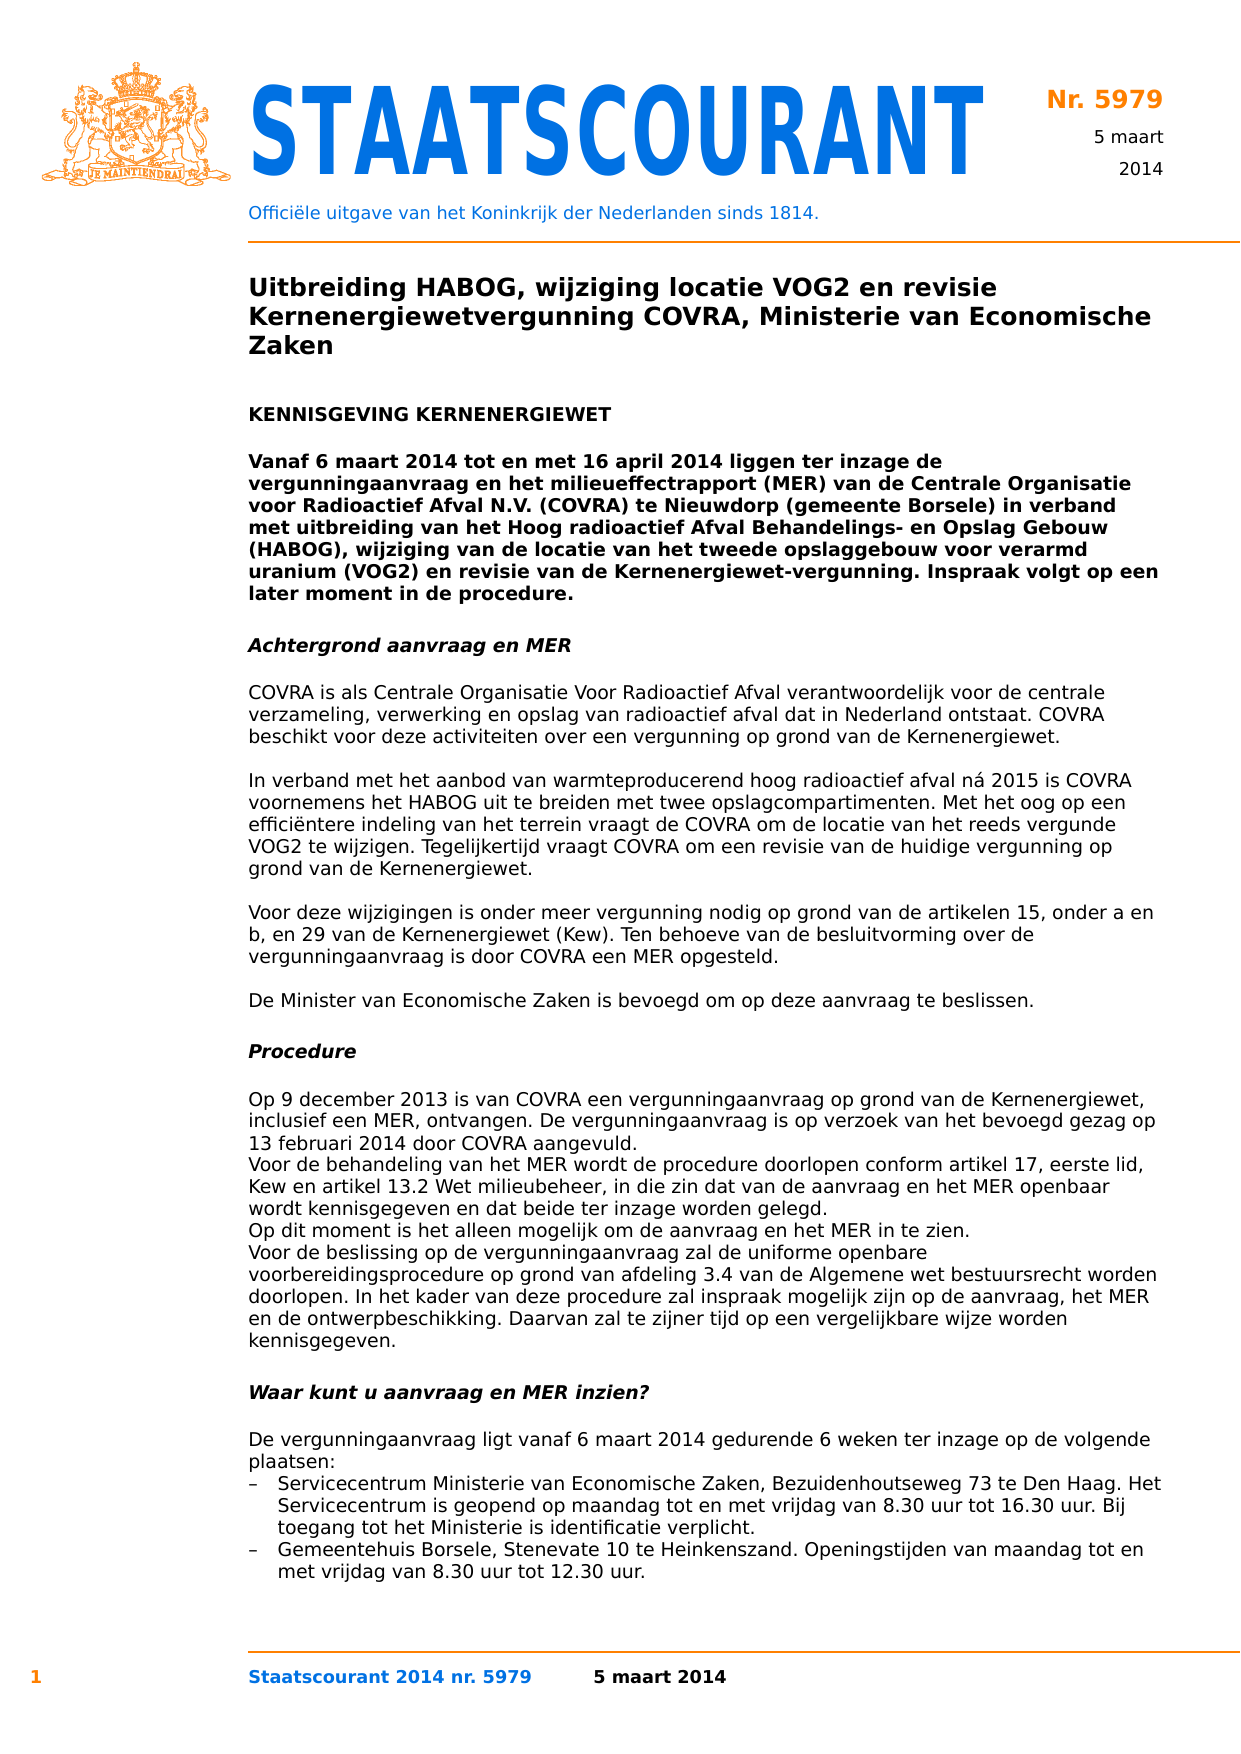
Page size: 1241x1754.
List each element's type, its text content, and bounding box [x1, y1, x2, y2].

table_cell 5 maart [998, 121, 1240, 153]
text Vanaf 6 maart 2014 tot en met 16 april 2014 liggen ter inzage de vergunningaanvraag en het milieueffectrapport (MER) van de Centrale Organisatie voor Radioactief Afval N.V. (COVRA) te Nieuwdorp (gemeente Borsele) in verband met uitbreiding van het Hoog radioactief Afval Behandelings- en Opslag Gebouw (HABOG), wijziging van de locatie van het tweede opslaggebouw voor verarmd uranium (VOG2) en revisie van de Kernenergiewet-vergunning. Inspraak volgt op een later moment in de procedure. [248, 451, 1163, 605]
text Op 9 december 2013 is van COVRA een vergunningaanvraag op grond van de Kernenergiewet, inclusief een MER, ontvangen. De vergunningaanvraag is op verzoek van het bevoegd gezag op 13 februari 2014 door COVRA aangevuld. [248, 1088, 1163, 1154]
subtitle KENNISGEVING KERNENERGIEWET [248, 404, 1163, 426]
subtitle Procedure [248, 1041, 1163, 1063]
table_header [25, 62, 248, 241]
table_cell Officiële uitgave van het Koninkrijk der Nederlanden sinds 1814. [248, 203, 1240, 241]
text – Servicecentrum Ministerie van Economische Zaken, Bezuidenhoutseweg 73 te Den Haag. Het Servicecentrum is geopend op maandag tot en met vrijdag van 8.30 uur tot 16.30 uur. Bij toegang tot het Ministerie is identificatie verplicht. [248, 1473, 1163, 1539]
table_cell 2014 [998, 153, 1240, 203]
text In verband met het aanbod van warmteproducerend hoog radioactief afval ná 2015 is COVRA voornemens het HABOG uit te breiden met twee opslagcompartimenten. Met het oog op een efficiëntere indeling van het terrein vraagt de COVRA om de locatie van het reeds vergunde VOG2 te wijzigen. Tegelijkertijd vraagt COVRA om een revisie van de huidige vergunning op grond van de Kernenergiewet. [248, 770, 1163, 880]
text – Gemeentehuis Borsele, Stenevate 10 te Heinkenszand. Openingstijden van maandag tot en met vrijdag van 8.30 uur tot 12.30 uur. [248, 1539, 1163, 1583]
picture [41, 62, 231, 186]
subtitle Uitbreiding HABOG, wijziging locatie VOG2 en revisie Kernenergiewetvergunning COVRA, Ministerie van Economische Zaken [248, 273, 1163, 361]
table_header STAATSCOURANT [248, 62, 998, 203]
text De Minister van Economische Zaken is bevoegd om op deze aanvraag te beslissen. [248, 989, 1163, 1011]
text Voor de behandeling van het MER wordt de procedure doorlopen conform artikel 17, eerste lid, Kew en artikel 13.2 Wet milieubeheer, in die zin dat van de aanvraag en het MER openbaar wordt kennisgegeven en dat beide ter inzage worden gelegd. [248, 1154, 1163, 1220]
table_header Nr. 5979 [998, 62, 1240, 121]
subtitle Achtergrond aanvraag en MER [248, 635, 1163, 657]
text Voor deze wijzigingen is onder meer vergunning nodig op grond van de artikelen 15, onder a en b, en 29 van de Kernenergiewet (Kew). Ten behoeve van de besluitvorming over de vergunningaanvraag is door COVRA een MER opgesteld. [248, 902, 1163, 968]
text Voor de beslissing op de vergunningaanvraag zal de uniforme openbare voorbereidingsprocedure op grond van afdeling 3.4 van de Algemene wet bestuursrecht worden doorlopen. In het kader van deze procedure zal inspraak mogelijk zijn op de aanvraag, het MER en de ontwerpbeschikking. Daarvan zal te zijner tijd op een vergelijkbare wijze worden kennisgegeven. [248, 1242, 1163, 1352]
text De vergunningaanvraag ligt vanaf 6 maart 2014 gedurende 6 weken ter inzage op de volgende plaatsen: [248, 1429, 1163, 1473]
text COVRA is als Centrale Organisatie Voor Radioactief Afval verantwoordelijk voor de centrale verzameling, verwerking en opslag van radioactief afval dat in Nederland ontstaat. COVRA beschikt voor deze activiteiten over een vergunning op grond van de Kernenergiewet. [248, 682, 1163, 748]
text Op dit moment is het alleen mogelijk om de aanvraag en het MER in te zien. [248, 1220, 1163, 1242]
subtitle Waar kunt u aanvraag en MER inzien? [248, 1382, 1163, 1404]
